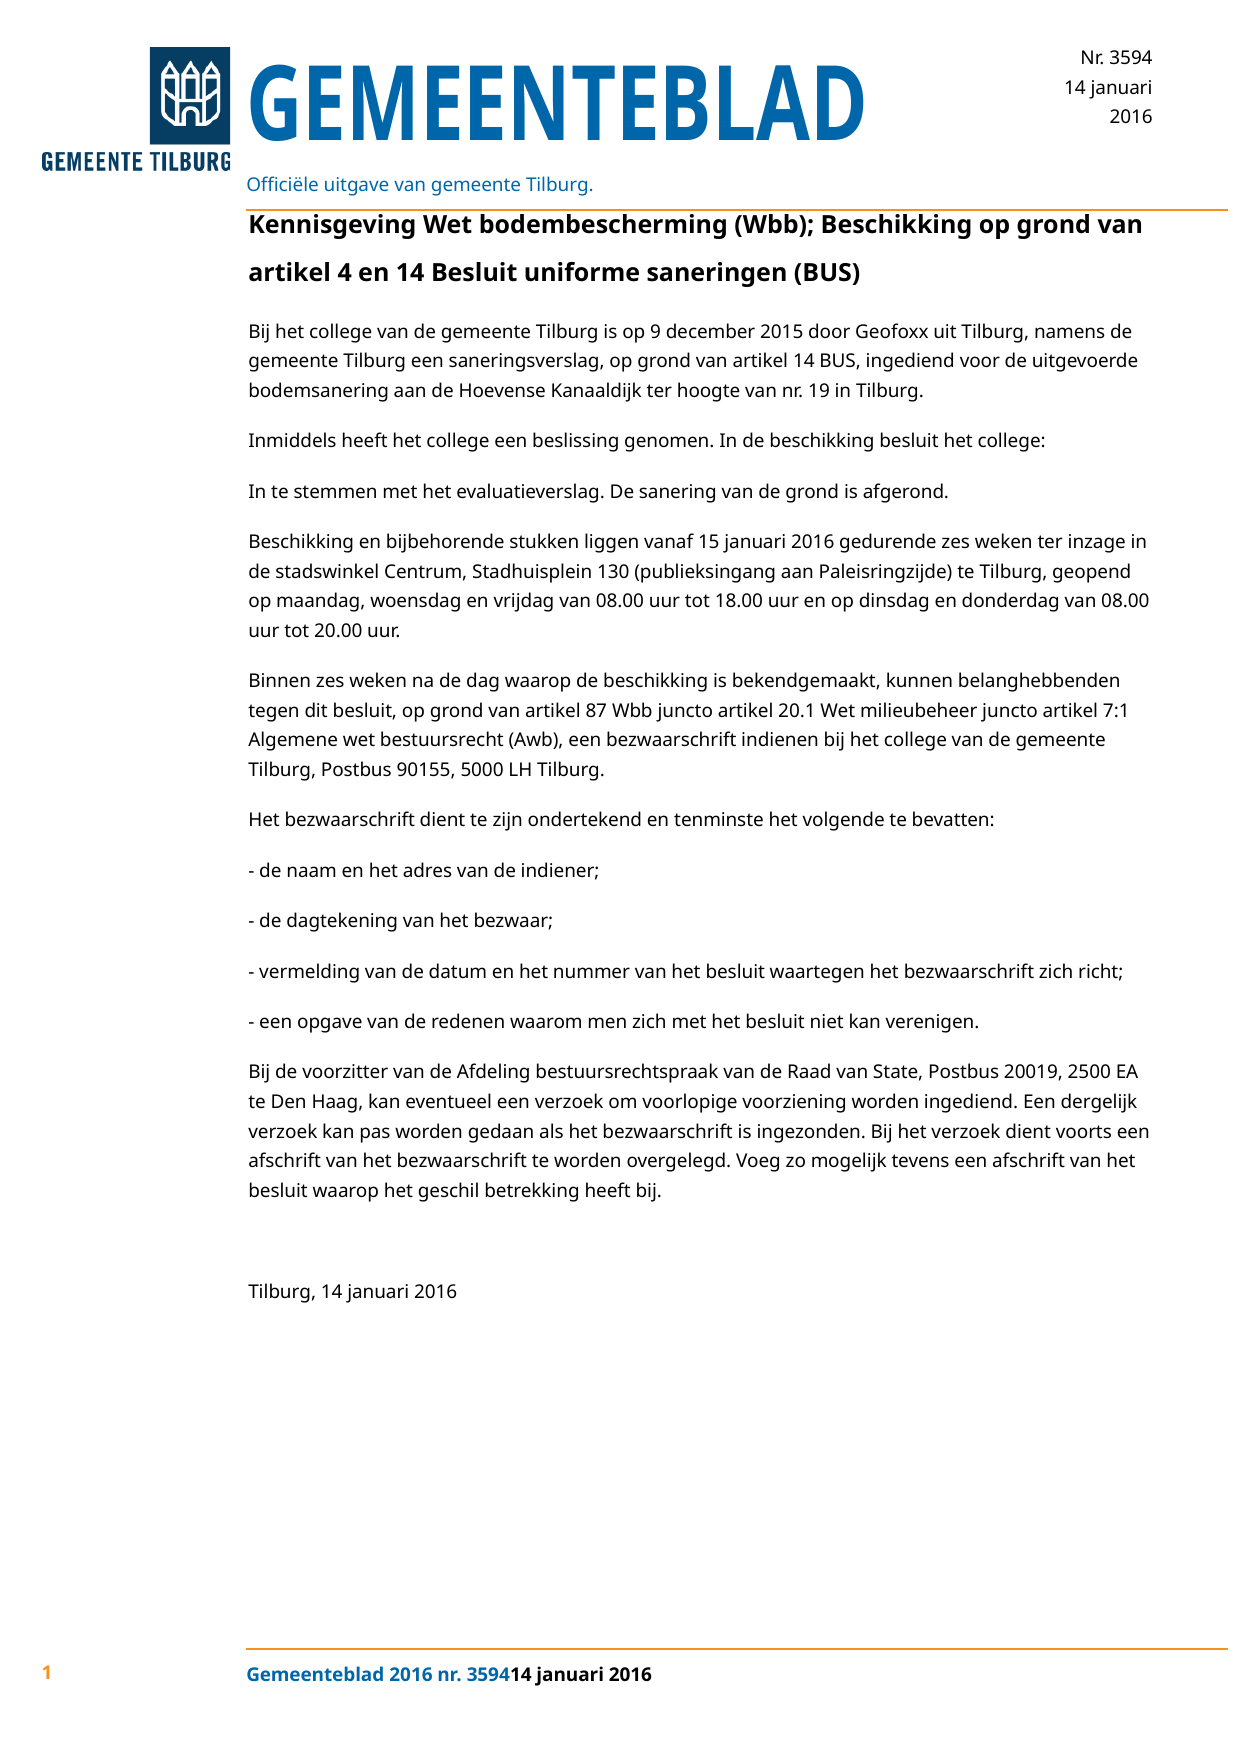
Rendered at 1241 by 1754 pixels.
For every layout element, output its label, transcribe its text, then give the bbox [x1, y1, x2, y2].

text Kennisgeving Wet bodembescherming (Wbb); Beschikking op grond van artikel 4 en 14 Besluit uniforme saneringen (BUS) [248, 211, 1152, 288]
text Inmiddels heeft het college een beslissing genomen. In de beschikking besluit het college: [248, 427, 1152, 453]
text Bij de voorzitter van de Afdeling bestuursrechtspraak van de Raad van State, Postbus 20019, 2500 EA te Den Haag, kan eventueel een verzoek om voorlopige voorziening worden ingediend. Een dergelijk verzoek kan pas worden gedaan als het bezwaarschrift is ingezonden. Bij het verzoek dient voorts een afschrift van het bezwaarschrift te worden overgelegd. Voeg zo mogelijk tevens een afschrift van het besluit waarop het geschil betrekking heeft bij. [248, 1059, 1152, 1203]
text - vermelding van de datum en het nummer van het besluit waartegen het bezwaarschrift zich richt; [248, 958, 1152, 984]
text Beschikking en bijbehorende stukken liggen vanaf 15 januari 2016 gedurende zes weken ter inzage in de stadswinkel Centrum, Stadhuisplein 130 (publieksingang aan Paleisringzijde) te Tilburg, geopend op maandag, woensdag en vrijdag van 08.00 uur tot 18.00 uur en op dinsdag en donderdag van 08.00 uur tot 20.00 uur. [248, 528, 1152, 643]
text - een opgave van de redenen waarom men zich met het besluit niet kan verenigen. [248, 1008, 1152, 1034]
picture [41, 47, 231, 172]
text Het bezwaarschrift dient te zijn ondertekend en tenminste het volgende te bevatten: [248, 807, 1152, 832]
text - de naam en het adres van de indiener; [248, 857, 1152, 883]
text Tilburg, 14 januari 2016 [248, 1278, 1152, 1304]
text In te stemmen met het evaluatieverslag. De sanering van de grond is afgerond. [248, 478, 1152, 504]
text Bij het college van de gemeente Tilburg is op 9 december 2015 door Geofoxx uit Tilburg, namens de gemeente Tilburg een saneringsverslag, op grond van artikel 14 BUS, ingediend voor de uitgevoerde bodemsanering aan de Hoevense Kanaaldijk ter hoogte van nr. 19 in Tilburg. [248, 318, 1152, 403]
text - de dagtekening van het bezwaar; [248, 907, 1152, 933]
text Binnen zes weken na de dag waarop de beschikking is bekendgemaakt, kunnen belanghebbenden tegen dit besluit, op grond van artikel 87 Wbb juncto artikel 20.1 Wet milieubeheer juncto artikel 7:1 Algemene wet bestuursrecht (Awb), een bezwaarschrift indienen bij het college van de gemeente Tilburg, Postbus 90155, 5000 LH Tilburg. [248, 667, 1152, 782]
